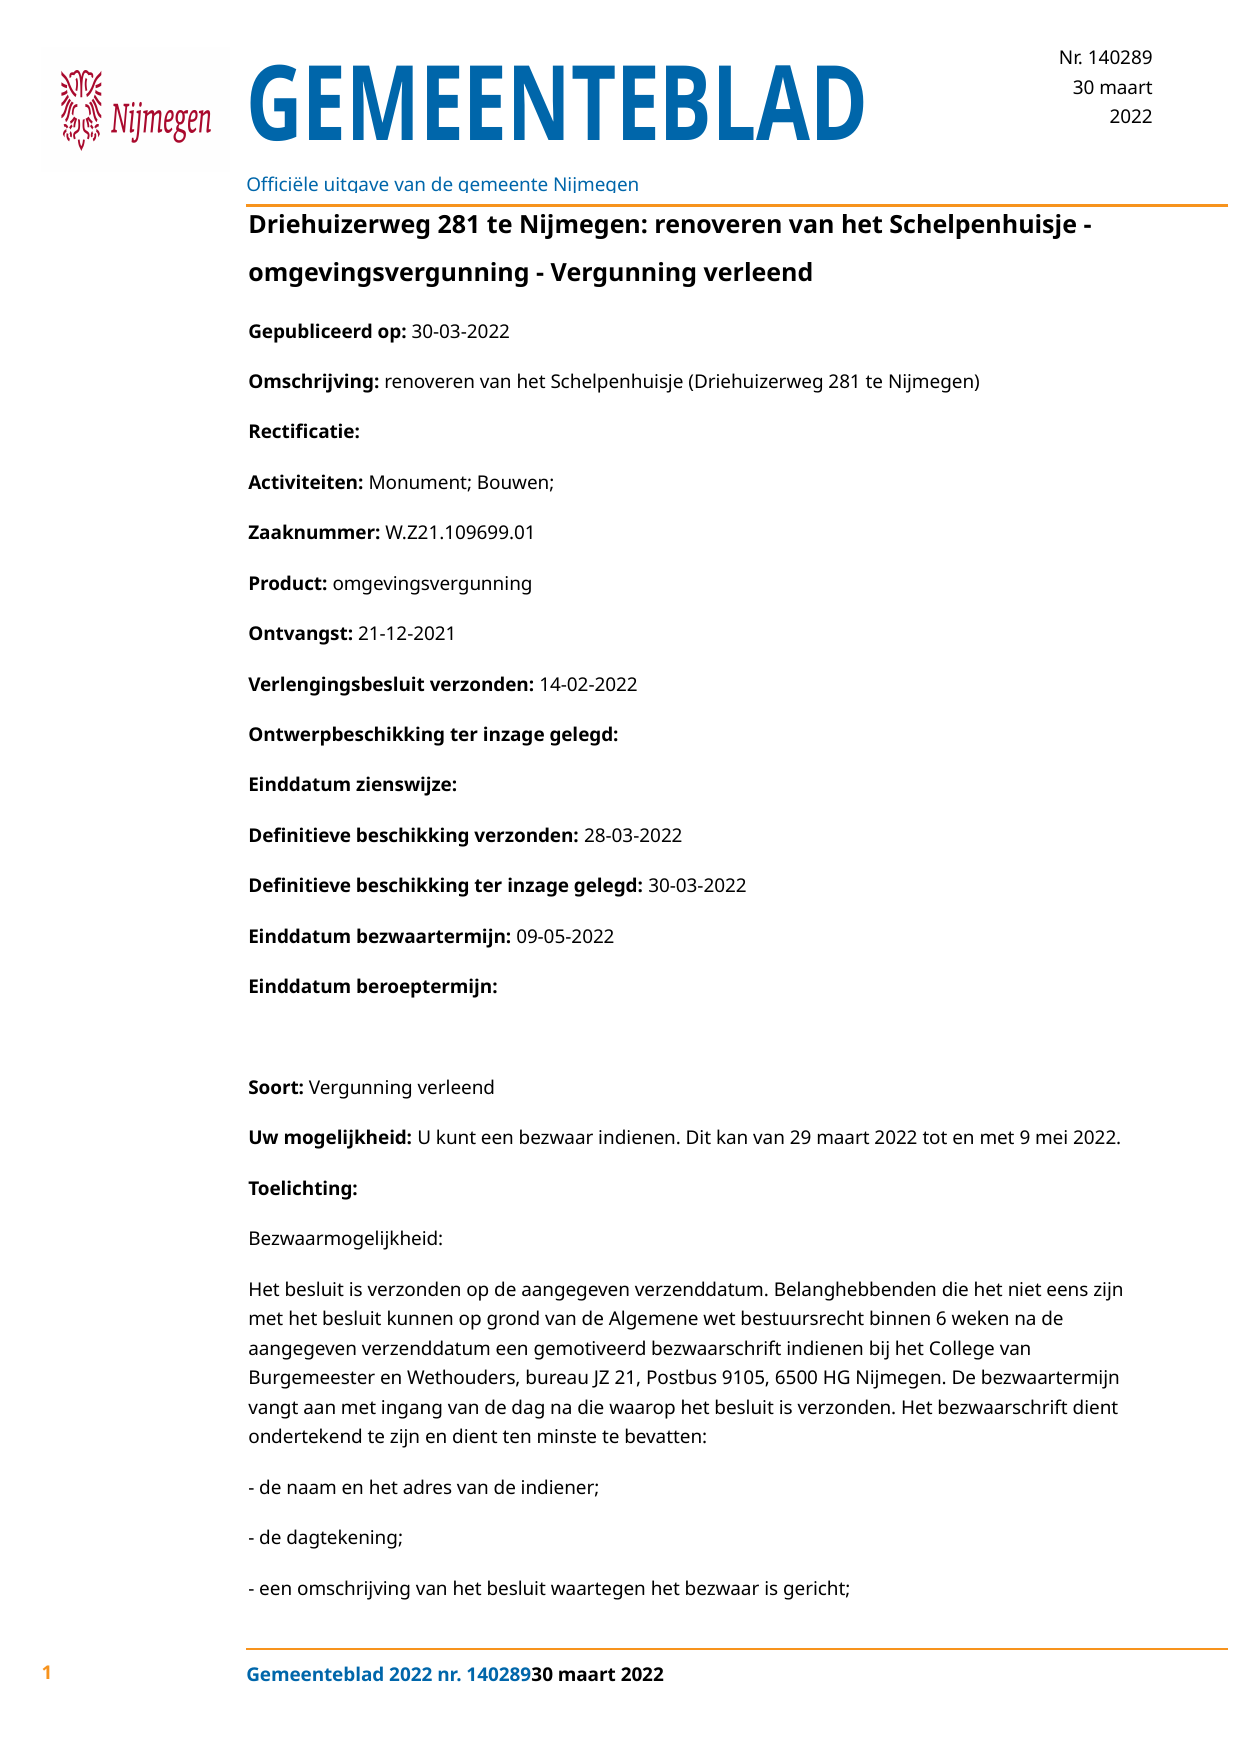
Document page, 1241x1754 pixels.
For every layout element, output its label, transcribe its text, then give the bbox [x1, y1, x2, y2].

text Zaaknummer: W.Z21.109699.01 [248, 519, 1152, 545]
text - de naam en het adres van de indiener; [248, 1474, 1152, 1500]
text Ontwerpbeschikking ter inzage gelegd: [248, 721, 1152, 747]
text Einddatum beroeptermijn: [248, 973, 1152, 999]
text Definitieve beschikking verzonden: 28-03-2022 [248, 822, 1152, 848]
text - een omschrijving van het besluit waartegen het bezwaar is gericht; [248, 1575, 1152, 1601]
text Omschrijving: renoveren van het Schelpenhuisje (Driehuizerweg 281 te Nijmegen) [248, 368, 1152, 394]
text Product: omgevingsvergunning [248, 570, 1152, 596]
text Het besluit is verzonden op de aangegeven verzenddatum. Belanghebbenden die het niet eens zijn met het besluit kunnen op grond van de Algemene wet bestuursrecht binnen 6 weken na de aangegeven verzenddatum een gemotiveerd bezwaarschrift indienen bij het College van Burgemeester en Wethouders, bureau JZ 21, Postbus 9105, 6500 HG Nijmegen. De bezwaartermijn vangt aan met ingang van de dag na die waarop het besluit is verzonden. Het bezwaarschrift dient ondertekend te zijn en dient ten minste te bevatten: [248, 1276, 1152, 1449]
text Toelichting: [248, 1175, 1152, 1201]
text Activiteiten: Monument; Bouwen; [248, 469, 1152, 495]
text Bezwaarmogelijkheid: [248, 1225, 1152, 1251]
text Rectificatie: [248, 419, 1152, 444]
text Ontvangst: 21-12-2021 [248, 620, 1152, 646]
text Driehuizerweg 281 te Nijmegen: renoveren van het Schelpenhuisje - omgevingsvergunning - Vergunning verleend [248, 207, 1152, 288]
text Soort: Vergunning verleend [248, 1074, 1152, 1100]
text Uw mogelijkheid: U kunt een bezwaar indienen. Dit kan van 29 maart 2022 tot en met 9 mei 2022. [248, 1124, 1152, 1150]
text Definitieve beschikking ter inzage gelegd: 30-03-2022 [248, 872, 1152, 898]
picture [41, 47, 231, 172]
text - de dagtekening; [248, 1524, 1152, 1550]
text Verlengingsbesluit verzonden: 14-02-2022 [248, 671, 1152, 697]
text Einddatum bezwaartermijn: 09-05-2022 [248, 923, 1152, 949]
text Gepubliceerd op: 30-03-2022 [248, 318, 1152, 344]
text Einddatum zienswijze: [248, 772, 1152, 797]
